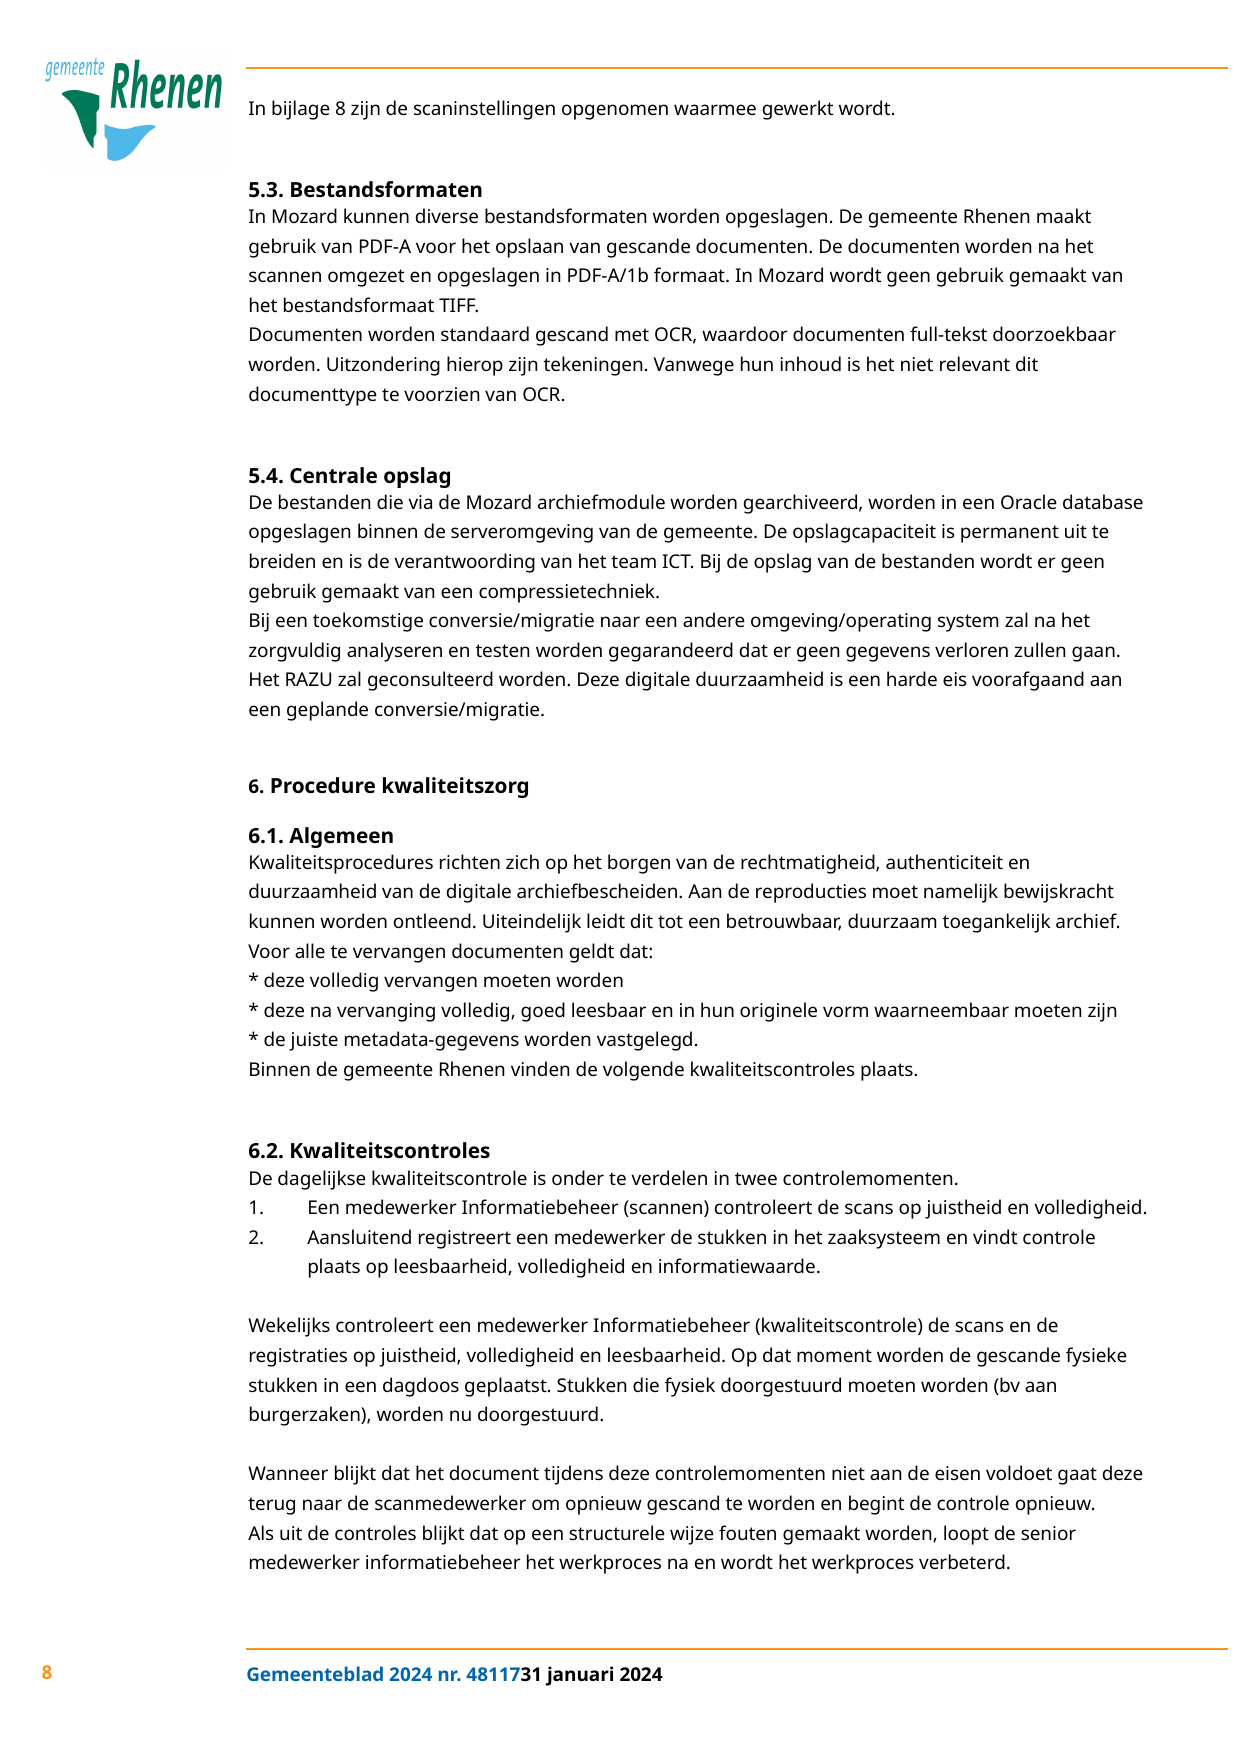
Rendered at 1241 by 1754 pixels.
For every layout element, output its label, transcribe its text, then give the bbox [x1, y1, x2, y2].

text * deze volledig vervangen moeten worden [248, 967, 1152, 993]
text Wekelijks controleert een medewerker Informatiebeheer (kwaliteitscontrole) de scans en de registraties op juistheid, volledigheid en leesbaarheid. Op dat moment worden de gescande fysieke stukken in een dagdoos geplaatst. Stukken die fysiek doorgestuurd moeten worden (bv aan burgerzaken), worden nu doorgestuurd. [248, 1313, 1152, 1427]
text 5.3. Bestandsformaten [248, 175, 1152, 203]
text Binnen de gemeente Rhenen vinden de volgende kwaliteitscontroles plaats. [248, 1056, 1152, 1082]
text De bestanden die via de Mozard archiefmodule worden gearchiveerd, worden in een Oracle database opgeslagen binnen de serveromgeving van de gemeente. De opslagcapaciteit is permanent uit te breiden en is de verantwoording van het team ICT. Bij de opslag van de bestanden wordt er geen gebruik gemaakt van een compressietechniek. [248, 489, 1152, 604]
list Een medewerker Informatiebeheer (scannen) controleert de scans op juistheid en volledigheid. [248, 1194, 1152, 1220]
list Aansluitend registreert een medewerker de stukken in het zaaksysteem en vindt controle plaats op leesbaarheid, volledigheid en informatiewaarde. [248, 1224, 1152, 1279]
text Bij een toekomstige conversie/migratie naar een andere omgeving/operating system zal na het zorgvuldig analyseren en testen worden gegarandeerd dat er geen gegevens verloren zullen gaan. Het RAZU zal geconsulteerd worden. Deze digitale duurzaamheid is een harde eis voorafgaand aan een geplande conversie/migratie. [248, 607, 1152, 722]
text 6.2. Kwaliteitscontroles [248, 1136, 1152, 1165]
text 6.1. Algemeen [248, 821, 1152, 849]
text De dagelijkse kwaliteitscontrole is onder te verdelen in twee controlemomenten. [248, 1165, 1152, 1190]
text Wanneer blijkt dat het document tijdens deze controlemomenten niet aan de eisen voldoet gaat deze terug naar de scanmedewerker om opnieuw gescand te worden en begint de controle opnieuw. [248, 1461, 1152, 1516]
text Kwaliteitsprocedures richten zich op het borgen van de rechtmatigheid, authenticiteit en duurzaamheid van de digitale archiefbescheiden. Aan de reproducties moet namelijk bewijskracht kunnen worden ontleend. Uiteindelijk leidt dit tot een betrouwbaar, duurzaam toegankelijk archief. [248, 849, 1152, 934]
text Voor alle te vervangen documenten geldt dat: [248, 938, 1152, 964]
text In Mozard kunnen diverse bestandsformaten worden opgeslagen. De gemeente Rhenen maakt gebruik van PDF-A voor het opslaan van gescande documenten. De documenten worden na het scannen omgezet en opgeslagen in PDF-A/1b formaat. In Mozard wordt geen gebruik gemaakt van het bestandsformaat TIFF. [248, 203, 1152, 318]
text In bijlage 8 zijn de scaninstellingen opgenomen waarmee gewerkt wordt. [248, 95, 1152, 121]
text 6. Procedure kwaliteitszorg [248, 771, 1152, 800]
text * deze na vervanging volledig, goed leesbaar en in hun originele vorm waarneembaar moeten zijn [248, 997, 1152, 1023]
text * de juiste metadata-gegevens worden vastgelegd. [248, 1027, 1152, 1052]
text 5.4. Centrale opslag [248, 461, 1152, 489]
picture [41, 47, 231, 172]
text Als uit de controles blijkt dat op een structurele wijze fouten gemaakt worden, loopt de senior medewerker informatiebeheer het werkproces na en wordt het werkproces verbeterd. [248, 1520, 1152, 1575]
text Documenten worden standaard gescand met OCR, waardoor documenten full-tekst doorzoekbaar worden. Uitzondering hierop zijn tekeningen. Vanwege hun inhoud is het niet relevant dit documenttype te voorzien van OCR. [248, 322, 1152, 406]
